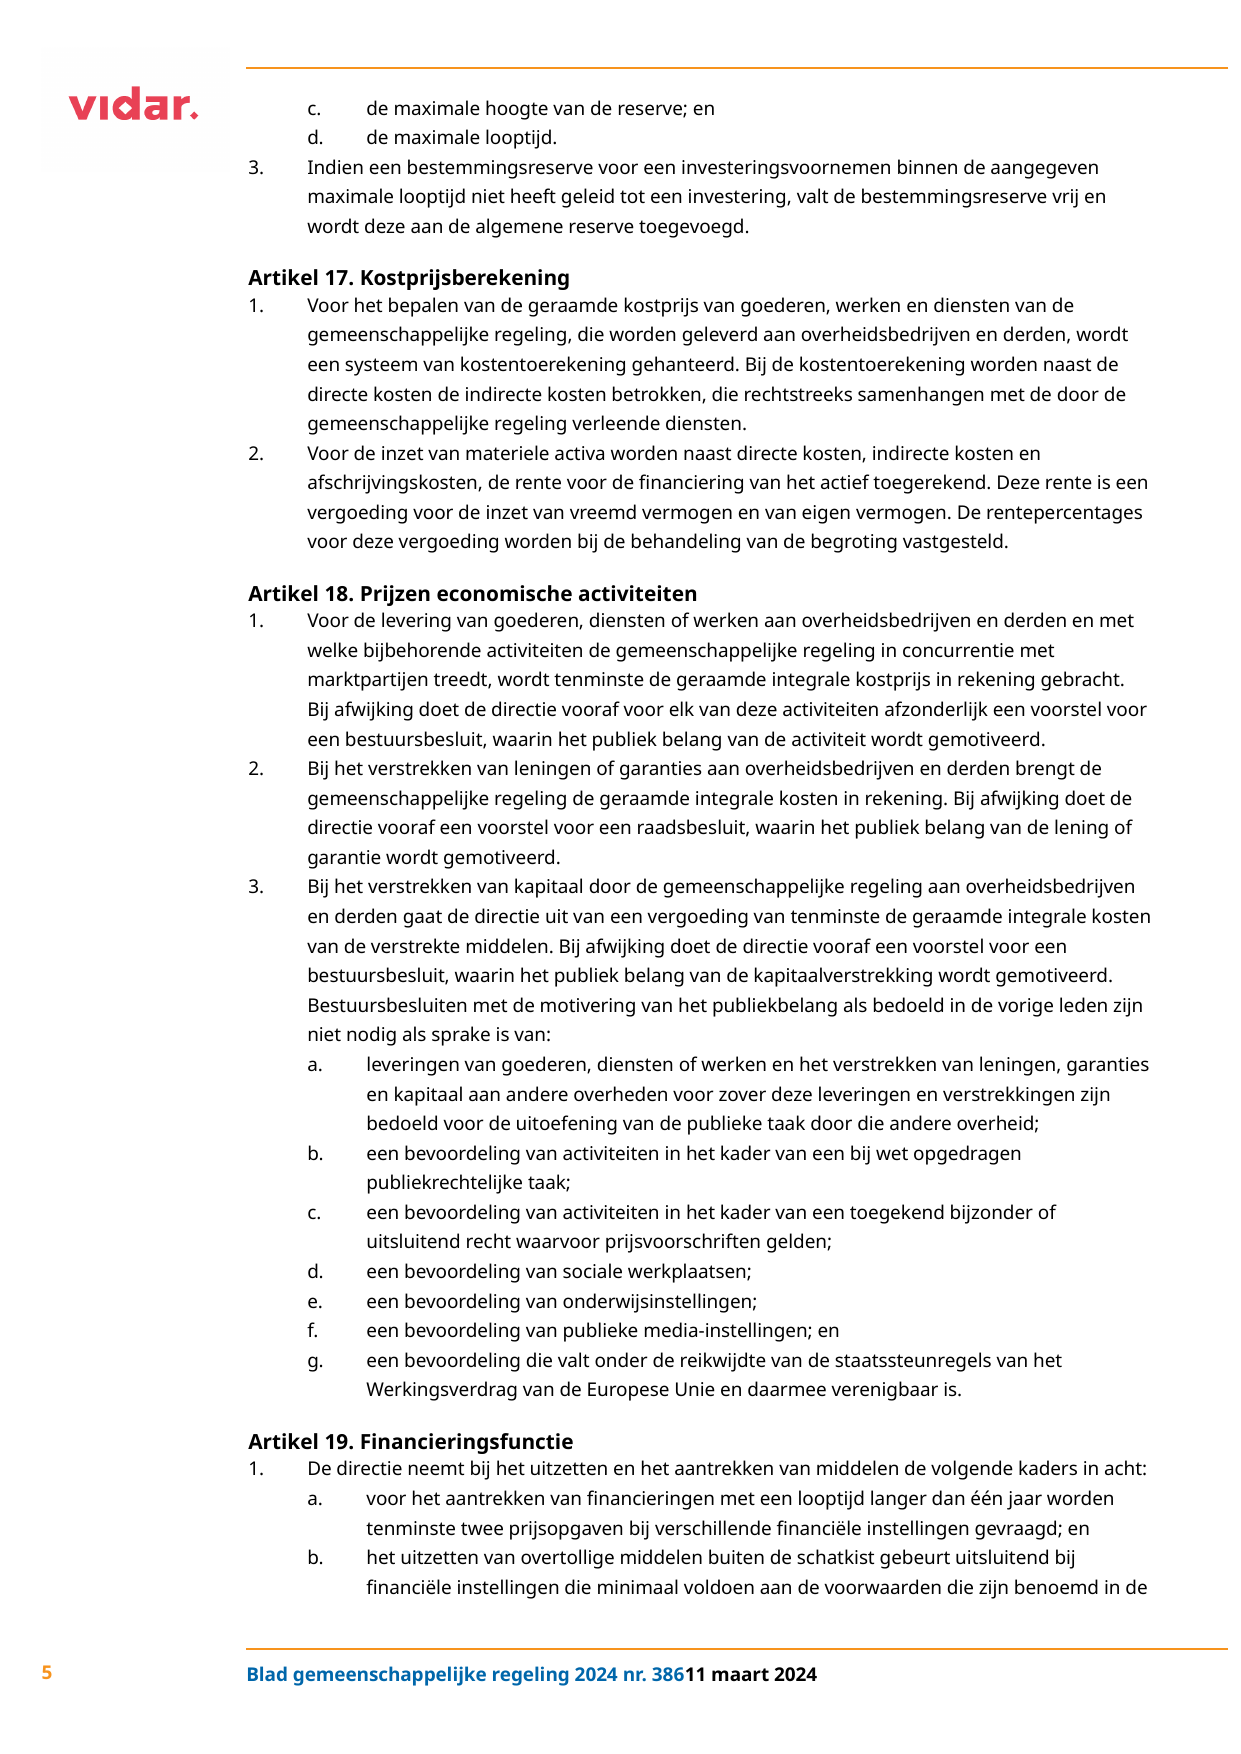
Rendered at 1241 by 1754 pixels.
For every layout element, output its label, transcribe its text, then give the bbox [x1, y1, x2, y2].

text Artikel 18. Prijzen economische activiteiten [248, 579, 1152, 607]
text Artikel 19. Financieringsfunctie [248, 1427, 1152, 1456]
list De directie neemt bij het uitzetten en het aantrekken van middelen de volgende kaders in acht: [248, 1456, 1152, 1481]
list een bevoordeling van publieke media-instellingen; en [307, 1317, 1152, 1343]
list voor het aantrekken van financieringen met een looptijd langer dan één jaar worden tenminste twee prijsopgaven bij verschillende financiële instellingen gevraagd; en [307, 1485, 1152, 1540]
list Voor de inzet van materiele activa worden naast directe kosten, indirecte kosten en afschrijvingskosten, de rente voor de financiering van het actief toegerekend. Deze rente is een vergoeding voor de inzet van vreemd vermogen en van eigen vermogen. De rentepercentages voor deze vergoeding worden bij de behandeling van de begroting vastgesteld. [248, 440, 1152, 554]
list leveringen van goederen, diensten of werken en het verstrekken van leningen, garanties en kapitaal aan andere overheden voor zover deze leveringen en verstrekkingen zijn bedoeld voor de uitoefening van de publieke taak door die andere overheid; [307, 1051, 1152, 1136]
picture [41, 47, 231, 172]
list de maximale hoogte van de reserve; en [307, 95, 1152, 121]
list een bevoordeling van activiteiten in het kader van een toegekend bijzonder of uitsluitend recht waarvoor prijsvoorschriften gelden; [307, 1199, 1152, 1254]
list Bij het verstrekken van leningen of garanties aan overheidsbedrijven en derden brengt de gemeenschappelijke regeling de geraamde integrale kosten in rekening. Bij afwijking doet de directie vooraf een voorstel voor een raadsbesluit, waarin het publiek belang van de lening of garantie wordt gemotiveerd. [248, 755, 1152, 870]
list een bevoordeling van onderwijsinstellingen; [307, 1288, 1152, 1314]
list Bij het verstrekken van kapitaal door de gemeenschappelijke regeling aan overheidsbedrijven en derden gaat de directie uit van een vergoeding van tenminste de geraamde integrale kosten van de verstrekte middelen. Bij afwijking doet de directie vooraf een voorstel voor een bestuursbesluit, waarin het publiek belang van de kapitaalverstrekking wordt gemotiveerd. [248, 874, 1152, 988]
list de maximale looptijd. [307, 124, 1152, 150]
list een bevoordeling van activiteiten in het kader van een bij wet opgedragen publiekrechtelijke taak; [307, 1140, 1152, 1195]
list een bevoordeling die valt onder de reikwijdte van de staatssteunregels van het Werkingsverdrag van de Europese Unie en daarmee verenigbaar is. [307, 1347, 1152, 1402]
list het uitzetten van overtollige middelen buiten de schatkist gebeurt uitsluitend bij financiële instellingen die minimaal voldoen aan de voorwaarden die zijn benoemd in de [307, 1544, 1152, 1599]
list een bevoordeling van sociale werkplaatsen; [307, 1258, 1152, 1284]
list Voor het bepalen van de geraamde kostprijs van goederen, werken en diensten van de gemeenschappelijke regeling, die worden geleverd aan overheidsbedrijven en derden, wordt een systeem van kostentoerekening gehanteerd. Bij de kostentoerekening worden naast de directe kosten de indirecte kosten betrokken, die rechtstreeks samenhangen met de door de gemeenschappelijke regeling verleende diensten. [248, 292, 1152, 436]
list Bestuursbesluiten met de motivering van het publiekbelang als bedoeld in de vorige leden zijn niet nodig als sprake is van: [248, 992, 1152, 1047]
list Voor de levering van goederen, diensten of werken aan overheidsbedrijven en derden en met welke bijbehorende activiteiten de gemeenschappelijke regeling in concurrentie met marktpartijen treedt, wordt tenminste de geraamde integrale kostprijs in rekening gebracht. Bij afwijking doet de directie vooraf voor elk van deze activiteiten afzonderlijk een voorstel voor een bestuursbesluit, waarin het publiek belang van de activiteit wordt gemotiveerd. [248, 607, 1152, 752]
text Artikel 17. Kostprijsberekening [248, 263, 1152, 292]
list Indien een bestemmingsreserve voor een investeringsvoornemen binnen de aangegeven maximale looptijd niet heeft geleid tot een investering, valt de bestemmingsreserve vrij en wordt deze aan de algemene reserve toegevoegd. [248, 154, 1152, 239]
